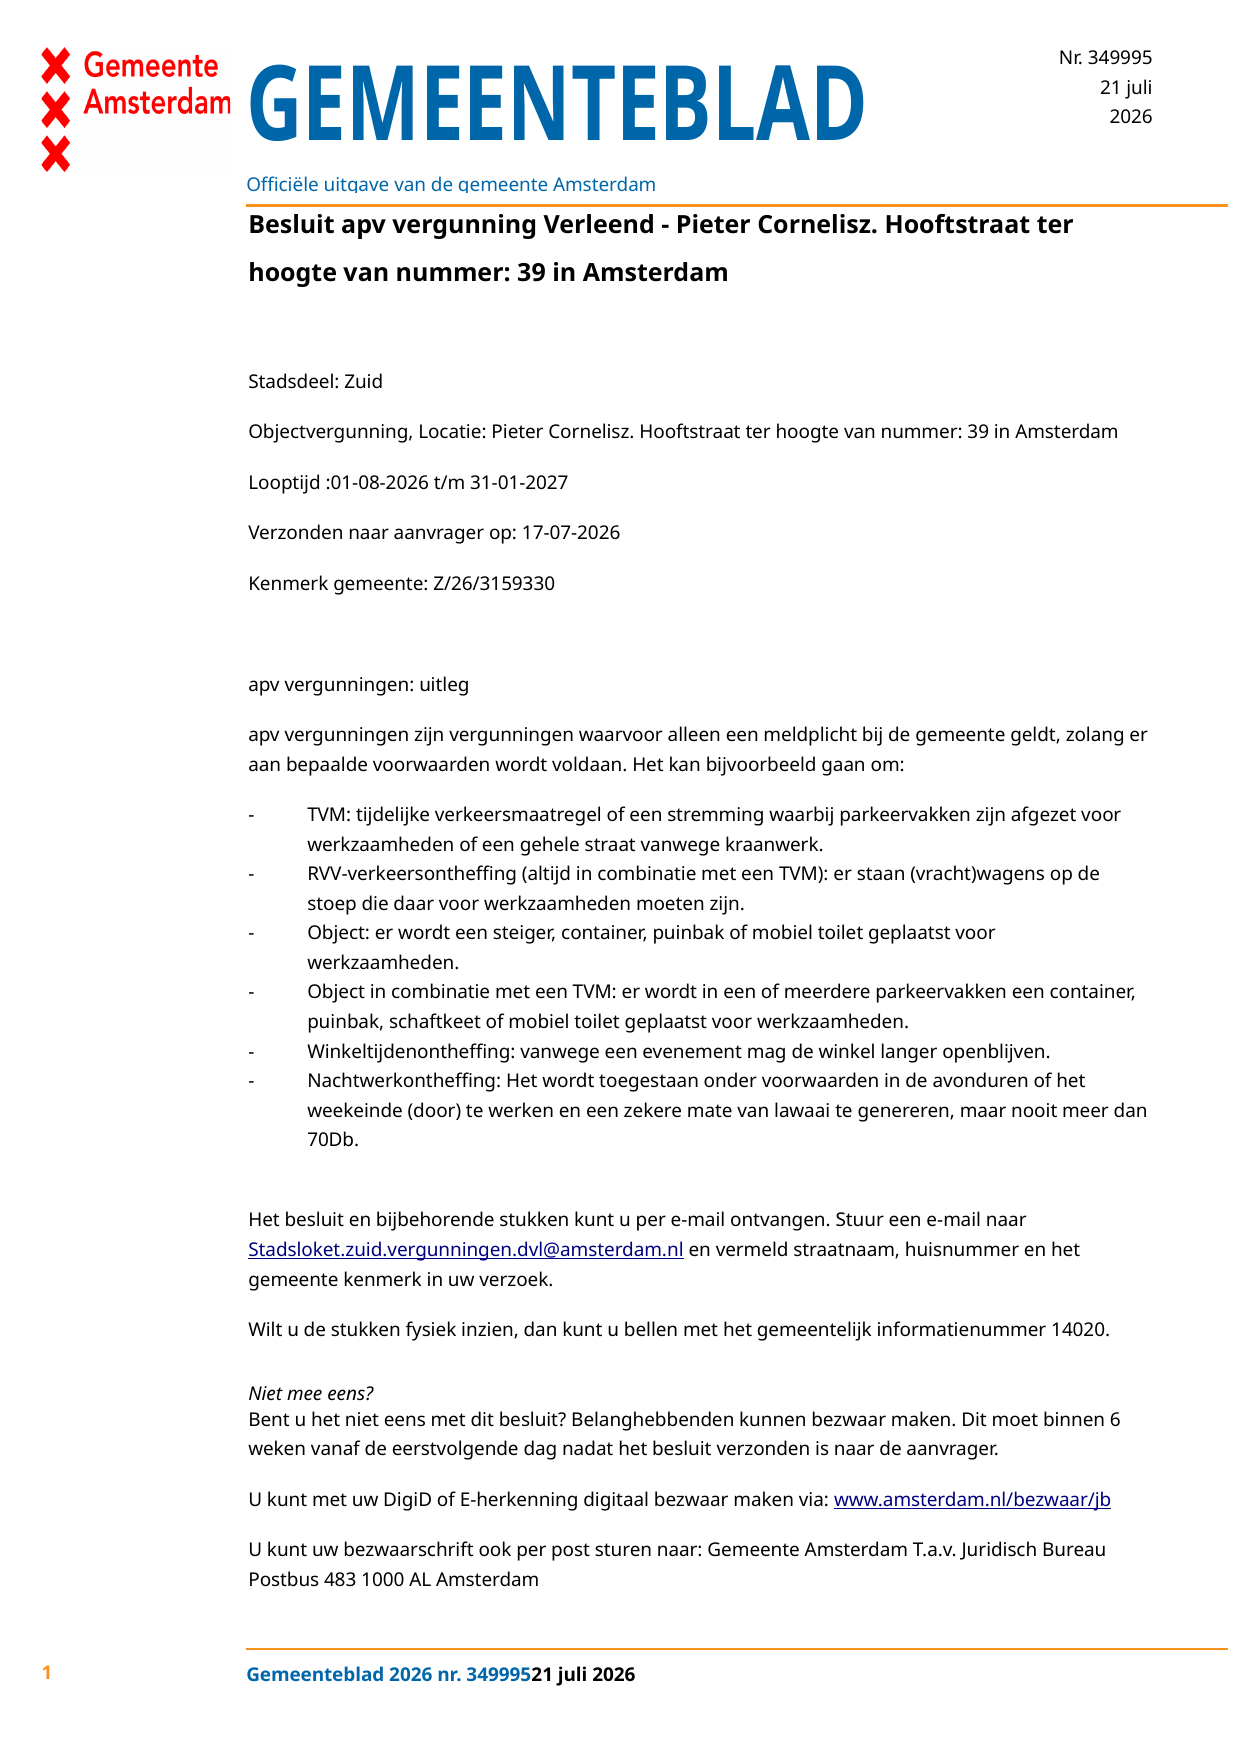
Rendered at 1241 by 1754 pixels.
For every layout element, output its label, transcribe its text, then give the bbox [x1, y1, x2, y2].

text U kunt uw bezwaarschrift ook per post sturen naar: Gemeente Amsterdam T.a.v. Juridisch Bureau Postbus 483 1000 AL Amsterdam [248, 1536, 1152, 1592]
text Verzonden naar aanvrager op: 17-07-2026 [248, 519, 1152, 545]
list RVV-verkeersontheffing (altijd in combinatie met een TVM): er staan (vracht)wagens op de stoep die daar voor werkzaamheden moeten zijn. [248, 860, 1152, 916]
text Het besluit en bijbehorende stukken kunt u per e-mail ontvangen. Stuur een e-mail naar Stadsloket.zuid.vergunningen.dvl@amsterdam.nl en vermeld straatnaam, huisnummer en het gemeente kenmerk in uw verzoek. [248, 1207, 1152, 1292]
text Objectvergunning, Locatie: Pieter Cornelisz. Hooftstraat ter hoogte van nummer: 39 in Amsterdam [248, 419, 1152, 444]
text Kenmerk gemeente: Z/26/3159330 [248, 570, 1152, 596]
text Niet mee eens? [248, 1380, 1152, 1406]
text apv vergunningen zijn vergunningen waarvoor alleen een meldplicht bij de gemeente geldt, zolang er aan bepaalde voorwaarden wordt voldaan. Het kan bijvoorbeeld gaan om: [248, 721, 1152, 777]
text Wilt u de stukken fysiek inzien, dan kunt u bellen met het gemeentelijk informatienummer 14020. [248, 1316, 1152, 1342]
text U kunt met uw DigiD of E-herkenning digitaal bezwaar maken via: www.amsterdam.nl/bezwaar/jb [248, 1486, 1152, 1512]
text Bent u het niet eens met dit besluit? Belanghebbenden kunnen bezwaar maken. Dit moet binnen 6 weken vanaf de eerstvolgende dag nadat het besluit verzonden is naar de aanvrager. [248, 1406, 1152, 1461]
list TVM: tijdelijke verkeersmaatregel of een stremming waarbij parkeervakken zijn afgezet voor werkzaamheden of een gehele straat vanwege kraanwerk. [248, 801, 1152, 857]
list Winkeltijdenontheffing: vanwege een evenement mag de winkel langer openblijven. [248, 1038, 1152, 1064]
list Nachtwerkontheffing: Het wordt toegestaan onder voorwaarden in de avonduren of het weekeinde (door) te werken en een zekere mate van lawaai te genereren, maar nooit meer dan 70Db. [248, 1067, 1152, 1152]
text Stadsdeel: Zuid [248, 368, 1152, 394]
text apv vergunningen: uitleg [248, 671, 1152, 697]
picture [41, 47, 231, 172]
text Besluit apv vergunning Verleend - Pieter Cornelisz. Hooftstraat ter hoogte van nummer: 39 in Amsterdam [248, 207, 1152, 288]
text Looptijd :01-08-2026 t/m 31-01-2027 [248, 469, 1152, 495]
list Object in combinatie met een TVM: er wordt in een of meerdere parkeervakken een container, puinbak, schaftkeet of mobiel toilet geplaatst voor werkzaamheden. [248, 979, 1152, 1034]
list Object: er wordt een steiger, container, puinbak of mobiel toilet geplaatst voor werkzaamheden. [248, 919, 1152, 975]
